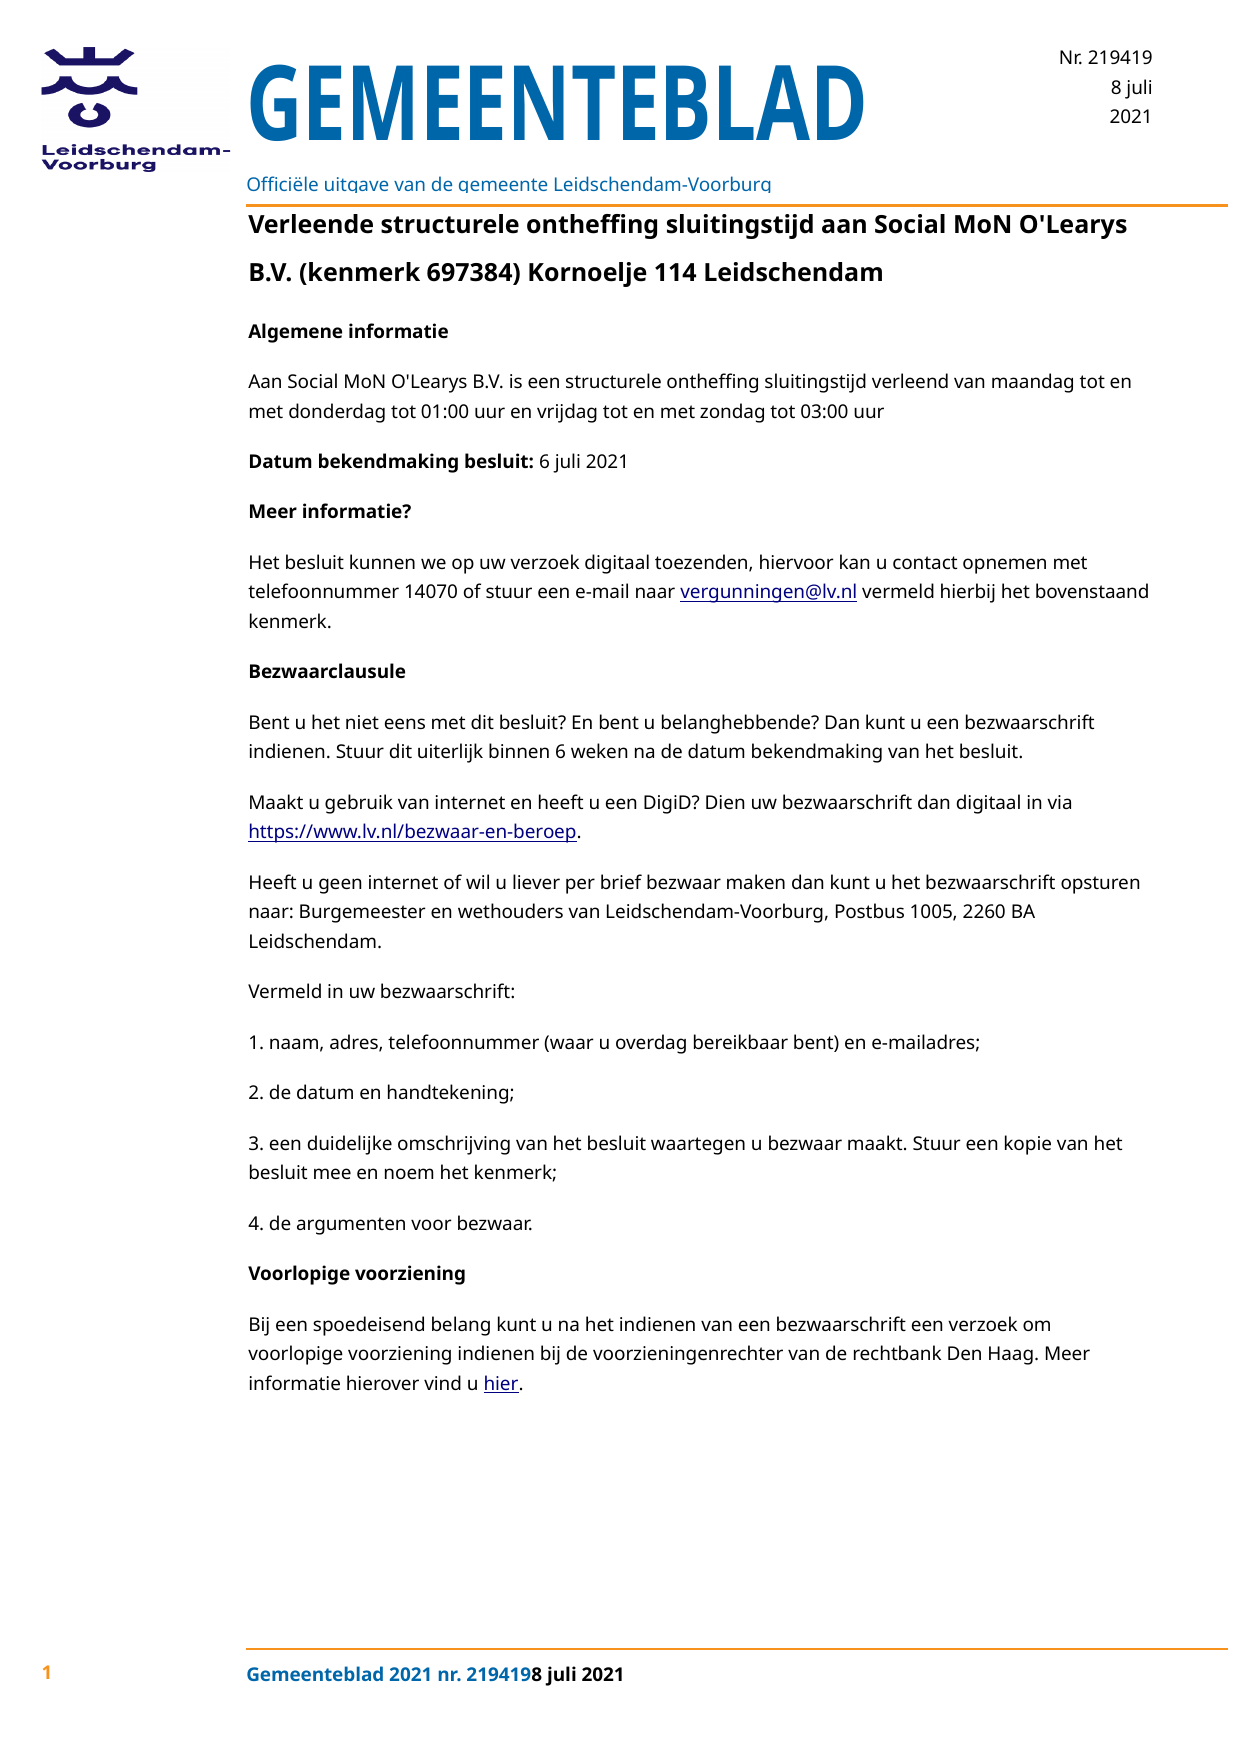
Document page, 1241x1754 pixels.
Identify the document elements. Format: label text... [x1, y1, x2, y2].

text Voorlopige voorziening [248, 1260, 1152, 1286]
text Datum bekendmaking besluit: 6 juli 2021 [248, 448, 1152, 474]
text Vermeld in uw bezwaarschrift: [248, 979, 1152, 1004]
text Meer informatie? [248, 499, 1152, 524]
text 2. de datum en handtekening; [248, 1079, 1152, 1105]
text Maakt u gebruik van internet en heeft u een DigiD? Dien uw bezwaarschrift dan digitaal in via https://www.lv.nl/bezwaar-en-beroep. [248, 789, 1152, 844]
text Algemene informatie [248, 318, 1152, 344]
text 1. naam, adres, telefoonnummer (waar u overdag bereikbaar bent) en e-mailadres; [248, 1029, 1152, 1055]
text 4. de argumenten voor bezwaar. [248, 1210, 1152, 1236]
text Bent u het niet eens met dit besluit? En bent u belanghebbende? Dan kunt u een bezwaarschrift indienen. Stuur dit uiterlijk binnen 6 weken na de datum bekendmaking van het besluit. [248, 709, 1152, 764]
text Bij een spoedeisend belang kunt u na het indienen van een bezwaarschrift een verzoek om voorlopige voorziening indienen bij de voorzieningenrechter van de rechtbank Den Haag. Meer informatie hierover vind u hier. [248, 1311, 1152, 1396]
text 3. een duidelijke omschrijving van het besluit waartegen u bezwaar maakt. Stuur een kopie van het besluit mee en noem het kenmerk; [248, 1130, 1152, 1185]
text Heeft u geen internet of wil u liever per brief bezwaar maken dan kunt u het bezwaarschrift opsturen naar: Burgemeester en wethouders van Leidschendam-Voorburg, Postbus 1005, 2260 BA Leidschendam. [248, 869, 1152, 954]
text Verleende structurele ontheffing sluitingstijd aan Social MoN O'Learys B.V. (kenmerk 697384) Kornoelje 114 Leidschendam [248, 207, 1152, 288]
text Bezwaarclausule [248, 659, 1152, 684]
picture [41, 47, 231, 172]
text Het besluit kunnen we op uw verzoek digitaal toezenden, hiervoor kan u contact opnemen met telefoonnummer 14070 of stuur een e-mail naar vergunningen@lv.nl vermeld hierbij het bovenstaand kenmerk. [248, 549, 1152, 634]
text Aan Social MoN O'Learys B.V. is een structurele ontheffing sluitingstijd verleend van maandag tot en met donderdag tot 01:00 uur en vrijdag tot en met zondag tot 03:00 uur [248, 368, 1152, 424]
